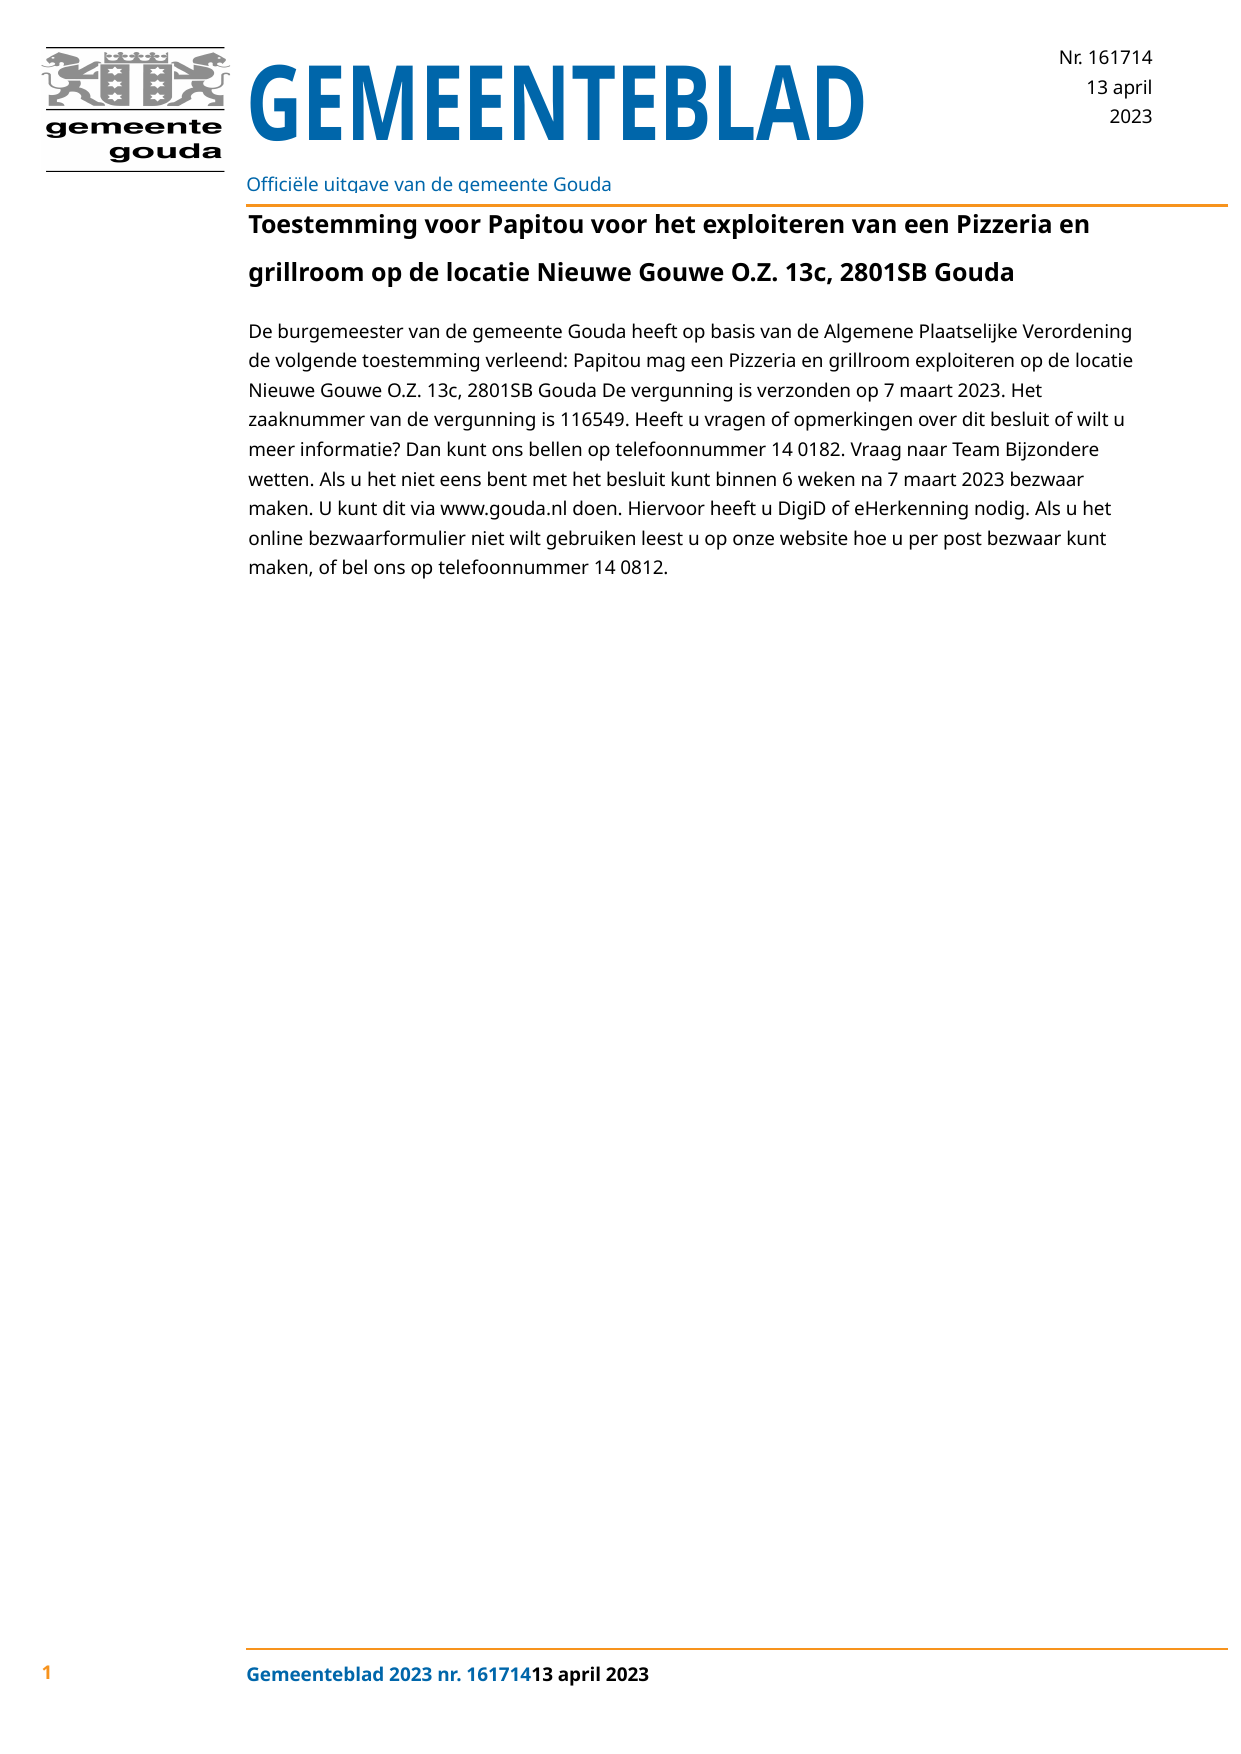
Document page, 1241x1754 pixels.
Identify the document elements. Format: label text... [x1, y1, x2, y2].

text Toestemming voor Papitou voor het exploiteren van een Pizzeria en grillroom op de locatie Nieuwe Gouwe O.Z. 13c, 2801SB Gouda [248, 207, 1152, 288]
text De burgemeester van de gemeente Gouda heeft op basis van de Algemene Plaatselijke Verordening de volgende toestemming verleend: Papitou mag een Pizzeria en grillroom exploiteren op de locatie Nieuwe Gouwe O.Z. 13c, 2801SB Gouda De vergunning is verzonden op 7 maart 2023. Het zaaknummer van de vergunning is 116549. Heeft u vragen of opmerkingen over dit besluit of wilt u meer informatie? Dan kunt ons bellen op telefoonnummer 14 0182. Vraag naar Team Bijzondere wetten. Als u het niet eens bent met het besluit kunt binnen 6 weken na 7 maart 2023 bezwaar maken. U kunt dit via www.gouda.nl doen. Hiervoor heeft u DigiD of eHerkenning nodig. Als u het online bezwaarformulier niet wilt gebruiken leest u op onze website hoe u per post bezwaar kunt maken, of bel ons op telefoonnummer 14 0812. [248, 318, 1152, 580]
picture [41, 47, 231, 172]
